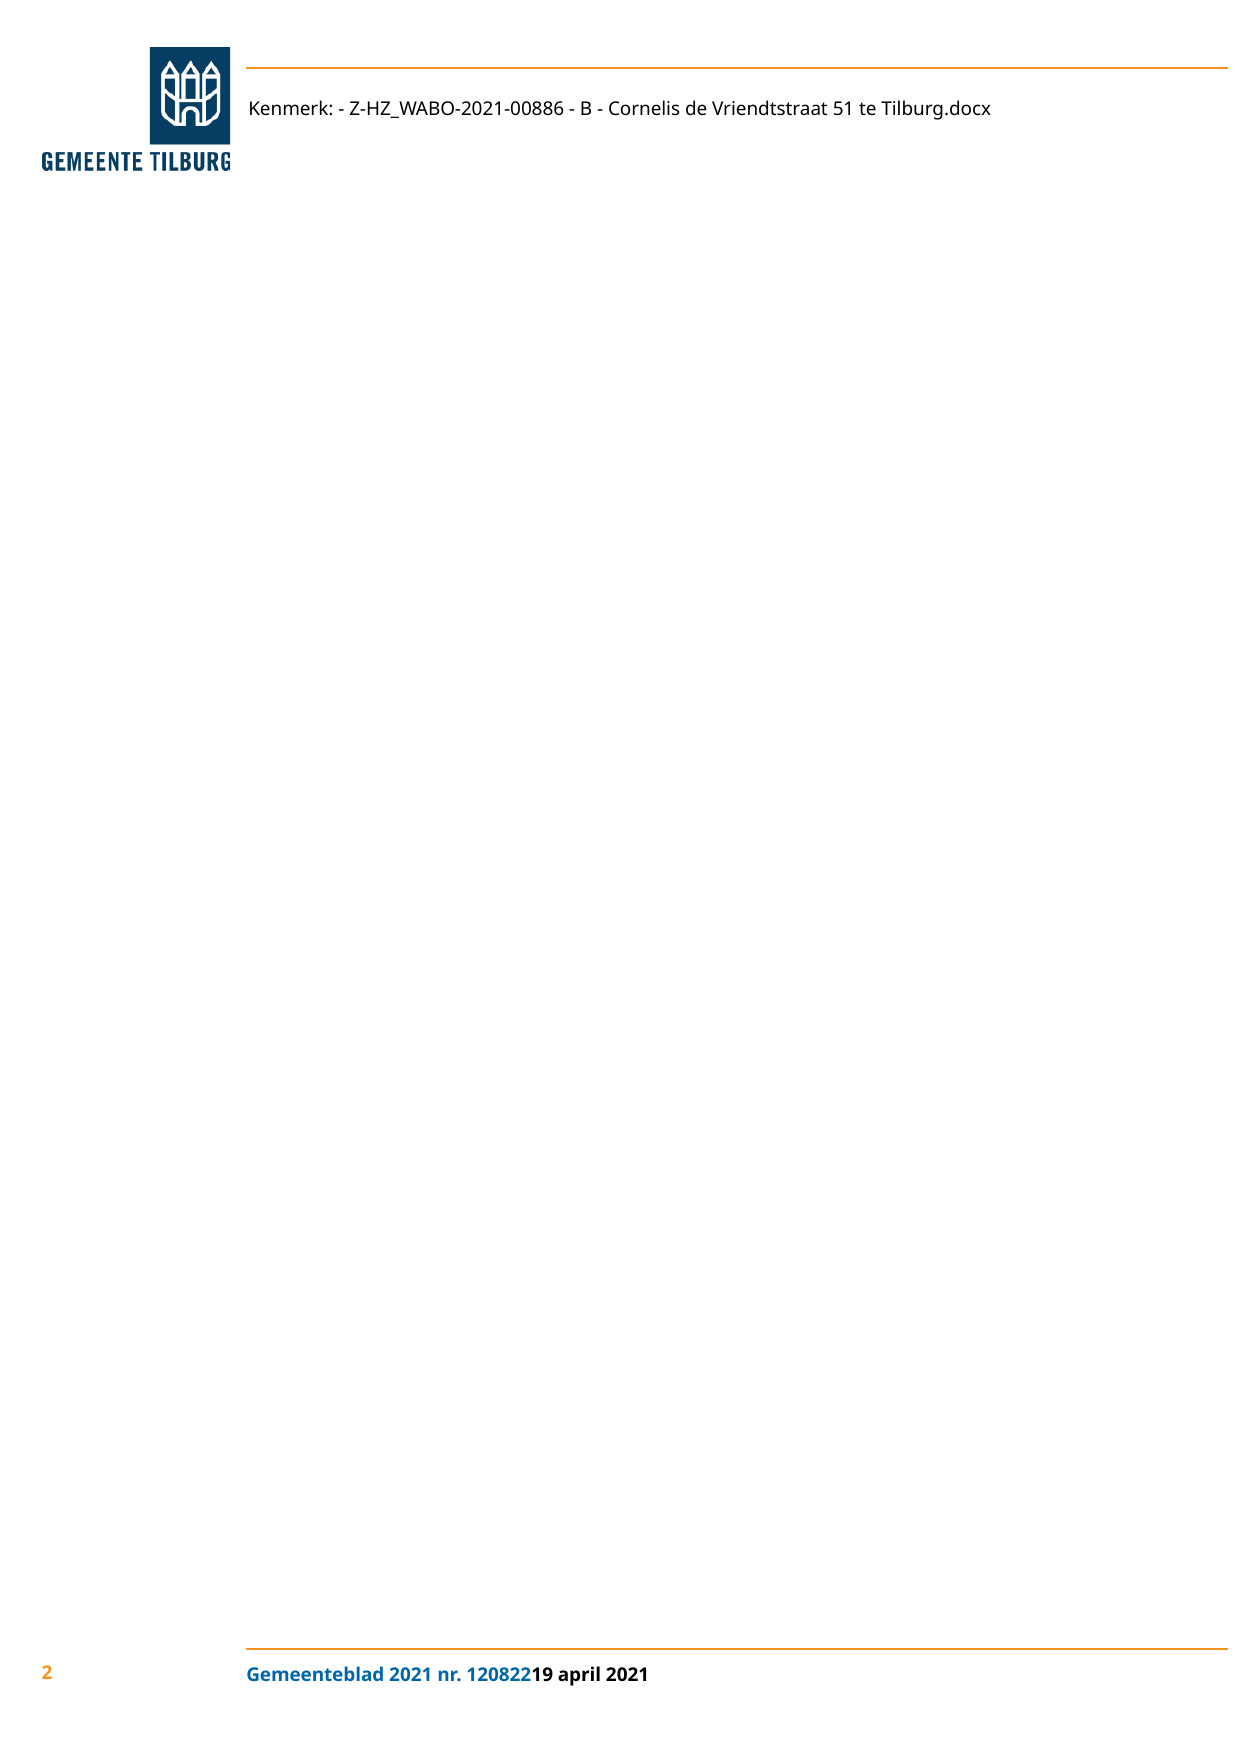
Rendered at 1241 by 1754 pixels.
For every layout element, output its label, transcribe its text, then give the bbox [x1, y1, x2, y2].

text Kenmerk: - Z-HZ_WABO-2021-00886 - B - Cornelis de Vriendtstraat 51 te Tilburg.docx [248, 95, 1152, 121]
picture [41, 47, 231, 172]
